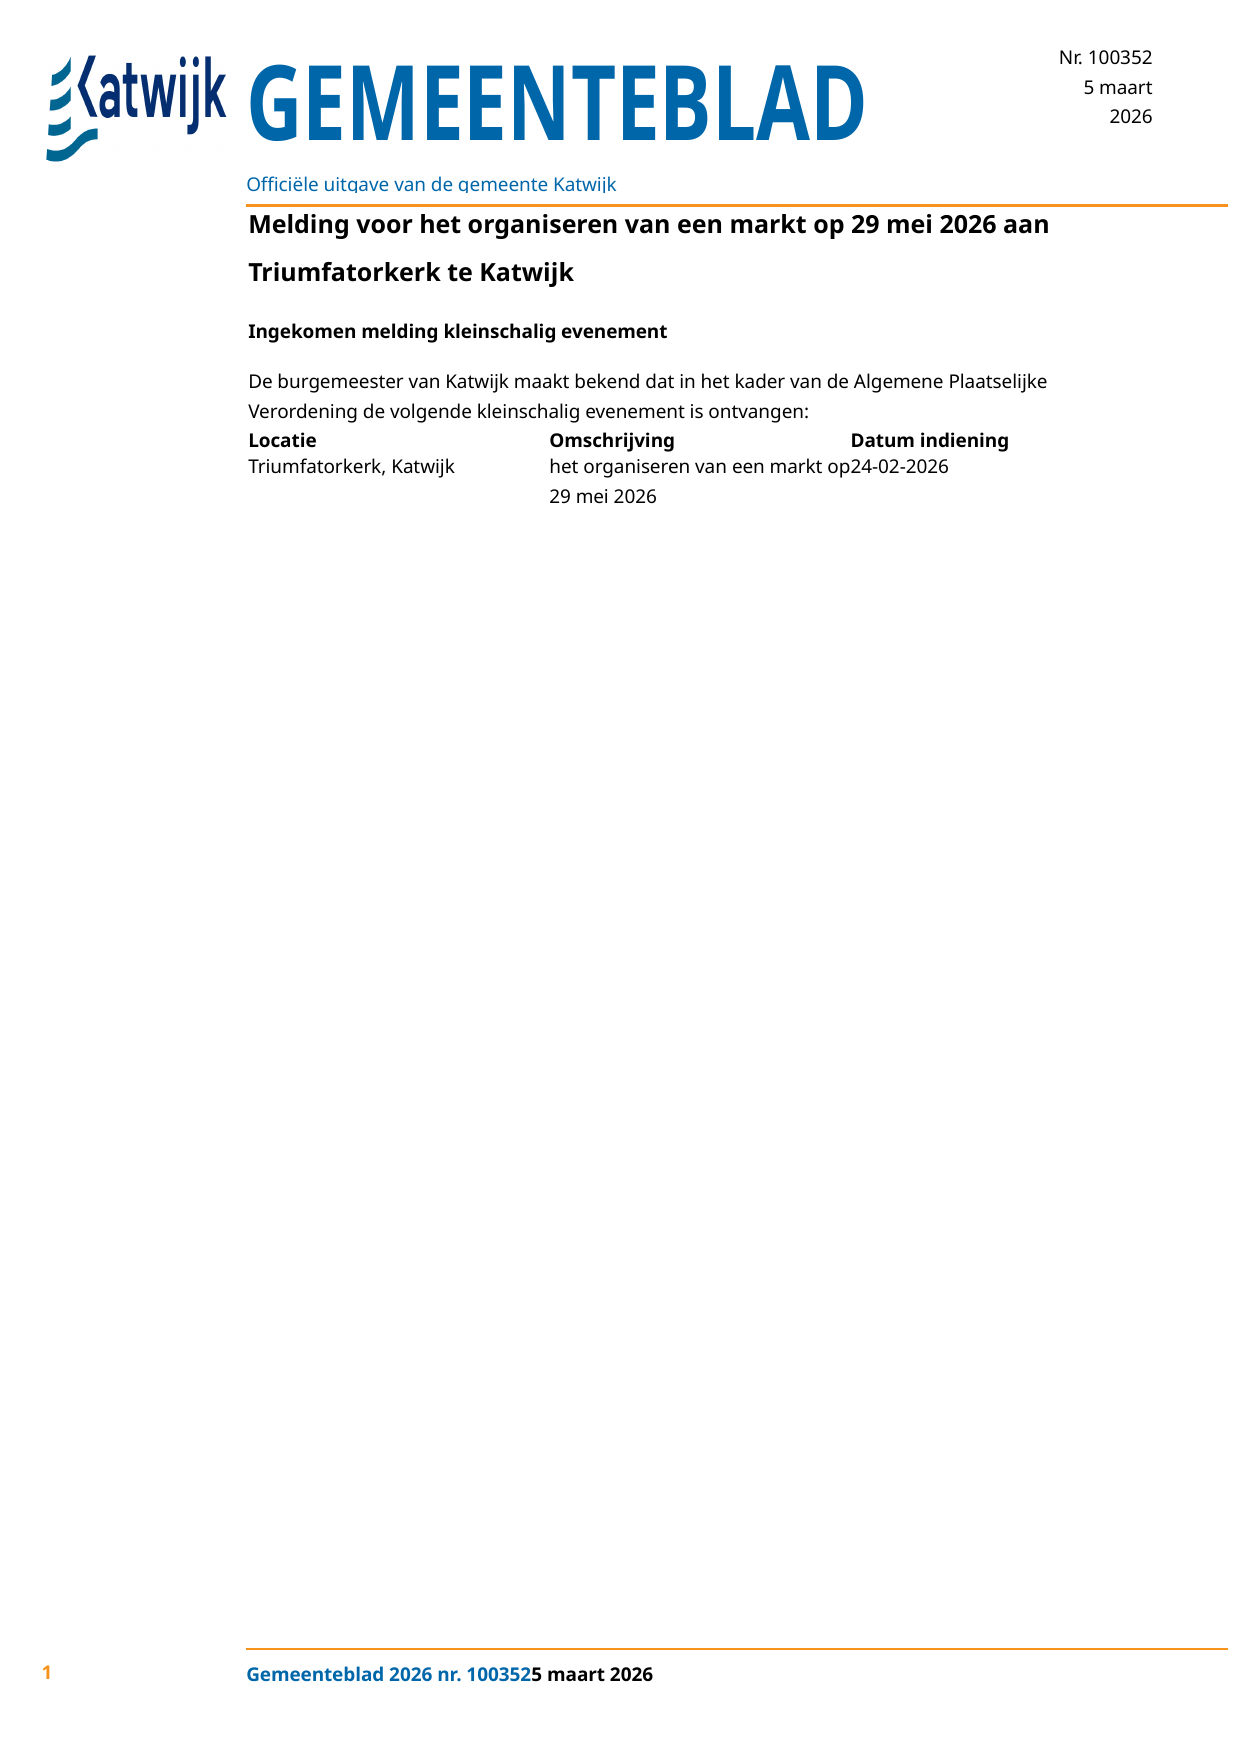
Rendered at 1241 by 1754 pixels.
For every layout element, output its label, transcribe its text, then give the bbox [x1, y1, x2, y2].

table_header Locatie [248, 428, 549, 453]
text De burgemeester van Katwijk maakt bekend dat in het kader van de Algemene Plaatselijke Verordening de volgende kleinschalig evenement is ontvangen: [248, 368, 1152, 424]
table_cell Triumfatorkerk, Katwijk [248, 453, 549, 509]
picture [41, 47, 231, 172]
table_header Datum indiening [850, 428, 1152, 453]
table_cell 24-02-2026 [850, 453, 1152, 509]
table_header Omschrijving [549, 428, 850, 453]
table_cell het organiseren van een markt op 29 mei 2026 [549, 453, 850, 509]
text Melding voor het organiseren van een markt op 29 mei 2026 aan Triumfatorkerk te Katwijk [248, 207, 1152, 288]
text Ingekomen melding kleinschalig evenement [248, 318, 1152, 344]
